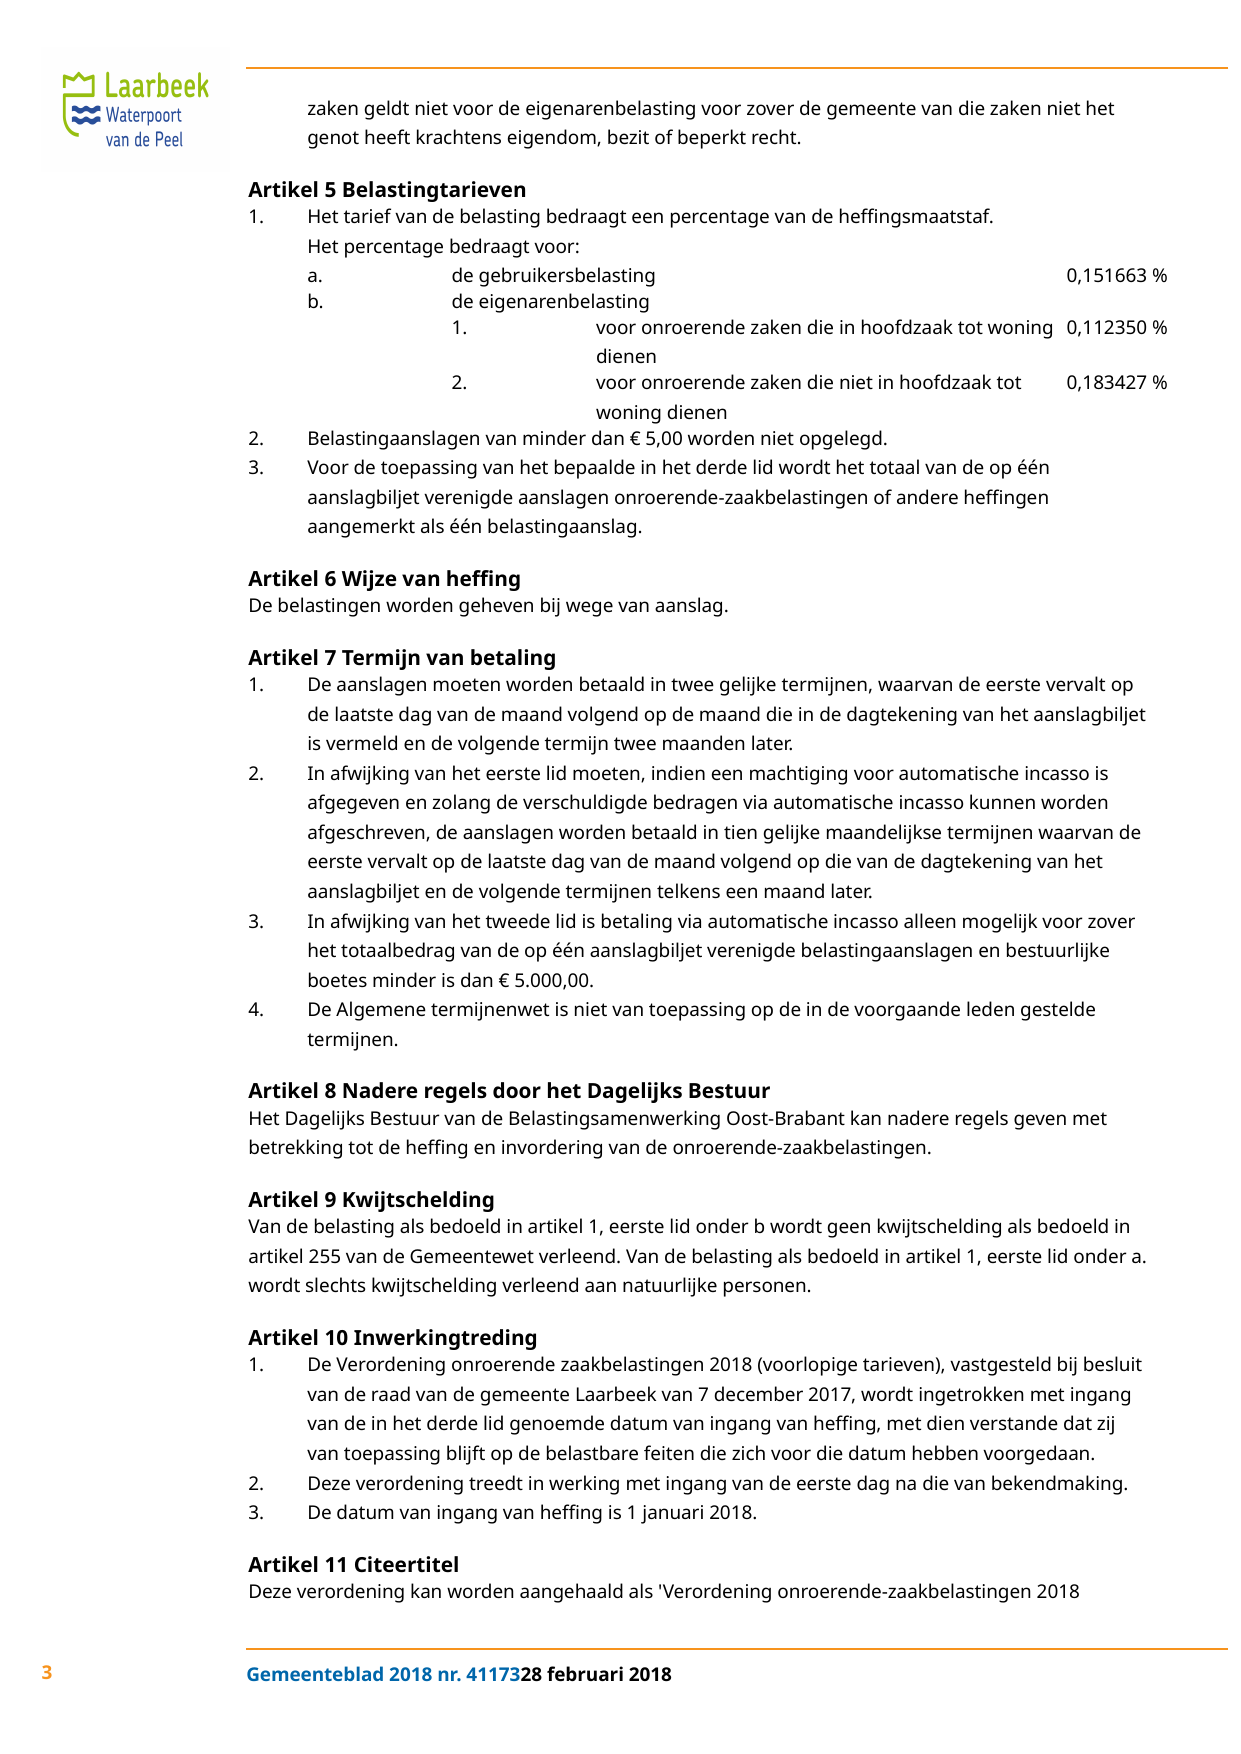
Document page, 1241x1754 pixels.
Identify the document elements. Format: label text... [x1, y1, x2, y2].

text De belastingen worden geheven bij wege van aanslag. [248, 592, 1152, 618]
text Artikel 5 Belastingtarieven [248, 175, 1152, 203]
list Belastingaanslagen van minder dan € 5,00 worden niet opgelegd. [248, 425, 1152, 450]
table_cell de eigenarenbelasting [451, 288, 1066, 314]
list In afwijking van het eerste lid moeten, indien een machtiging voor automatische incasso is afgegeven en zolang de verschuldigde bedragen via automatische incasso kunnen worden afgeschreven, de aanslagen worden betaald in tien gelijke maandelijkse termijnen waarvan de eerste vervalt op de laatste dag van de maand volgend op die van de dagtekening van het aanslagbiljet en de volgende termijnen telkens een maand later. [248, 760, 1152, 904]
list De Algemene termijnenwet is niet van toepassing op de in de voorgaande leden gestelde termijnen. [248, 997, 1152, 1052]
list Het tarief van de belasting bedraagt een percentage van de heffingsmaatstaf. [248, 203, 1152, 229]
list In afwijking van het tweede lid is betaling via automatische incasso alleen mogelijk voor zover het totaalbedrag van de op één aanslagbiljet verenigde belastingaanslagen en bestuurlijke boetes minder is dan € 5.000,00. [248, 908, 1152, 993]
text Artikel 11 Citeertitel [248, 1550, 1152, 1578]
picture [41, 47, 231, 172]
table_cell [307, 369, 451, 424]
table_cell [307, 314, 451, 369]
table_cell voor onroerende zaken die in hoofdzaak tot woning dienen [596, 314, 1066, 369]
text Artikel 10 Inwerkingtreding [248, 1323, 1152, 1351]
table_header a. [307, 263, 451, 288]
table_header 0,151663 % [1066, 263, 1211, 288]
text Artikel 8 Nadere regels door het Dagelijks Bestuur [248, 1077, 1152, 1105]
table_cell 1. [451, 314, 596, 369]
text Artikel 6 Wijze van heffing [248, 564, 1152, 592]
text Deze verordening kan worden aangehaald als 'Verordening onroerende-zaakbelastingen 2018 [248, 1578, 1152, 1604]
table_cell b. [307, 288, 451, 314]
list De datum van ingang van heffing is 1 januari 2018. [248, 1499, 1152, 1525]
table_cell [1066, 288, 1211, 314]
text Van de belasting als bedoeld in artikel 1, eerste lid onder b wordt geen kwijtschelding als bedoeld in artikel 255 van de Gemeentewet verleend. Van de belasting als bedoeld in artikel 1, eerste lid onder a. wordt slechts kwijtschelding verleend aan natuurlijke personen. [248, 1213, 1152, 1298]
list Voor de toepassing van het bepaalde in het derde lid wordt het totaal van de op één aanslagbiljet verenigde aanslagen onroerende-zaakbelastingen of andere heffingen aangemerkt als één belastingaanslag. [248, 454, 1152, 539]
list zaken geldt niet voor de eigenarenbelasting voor zover de gemeente van die zaken niet het genot heeft krachtens eigendom, bezit of beperkt recht. [248, 95, 1152, 150]
list De Verordening onroerende zaakbelastingen 2018 (voorlopige tarieven), vastgesteld bij besluit van de raad van de gemeente Laarbeek van 7 december 2017, wordt ingetrokken met ingang van de in het derde lid genoemde datum van ingang van heffing, met dien verstande dat zij van toepassing blijft op de belastbare feiten die zich voor die datum hebben voorgedaan. [248, 1351, 1152, 1466]
table_header de gebruikersbelasting [451, 263, 1066, 288]
text Artikel 7 Termijn van betaling [248, 643, 1152, 671]
text Artikel 9 Kwijtschelding [248, 1185, 1152, 1213]
list De aanslagen moeten worden betaald in twee gelijke termijnen, waarvan de eerste vervalt op de laatste dag van de maand volgend op de maand die in de dagtekening van het aanslagbiljet is vermeld en de volgende termijn twee maanden later. [248, 671, 1152, 756]
table_cell voor onroerende zaken die niet in hoofdzaak tot woning dienen [596, 369, 1066, 424]
table_cell 2. [451, 369, 596, 424]
table_cell 0,112350 % [1066, 314, 1211, 369]
table_cell 0,183427 % [1066, 369, 1211, 424]
list Het percentage bedraagt voor: [248, 233, 1152, 258]
text Het Dagelijks Bestuur van de Belastingsamenwerking Oost-Brabant kan nadere regels geven met betrekking tot de heffing en invordering van de onroerende-zaakbelastingen. [248, 1105, 1152, 1160]
list Deze verordening treedt in werking met ingang van de eerste dag na die van bekendmaking. [248, 1470, 1152, 1496]
